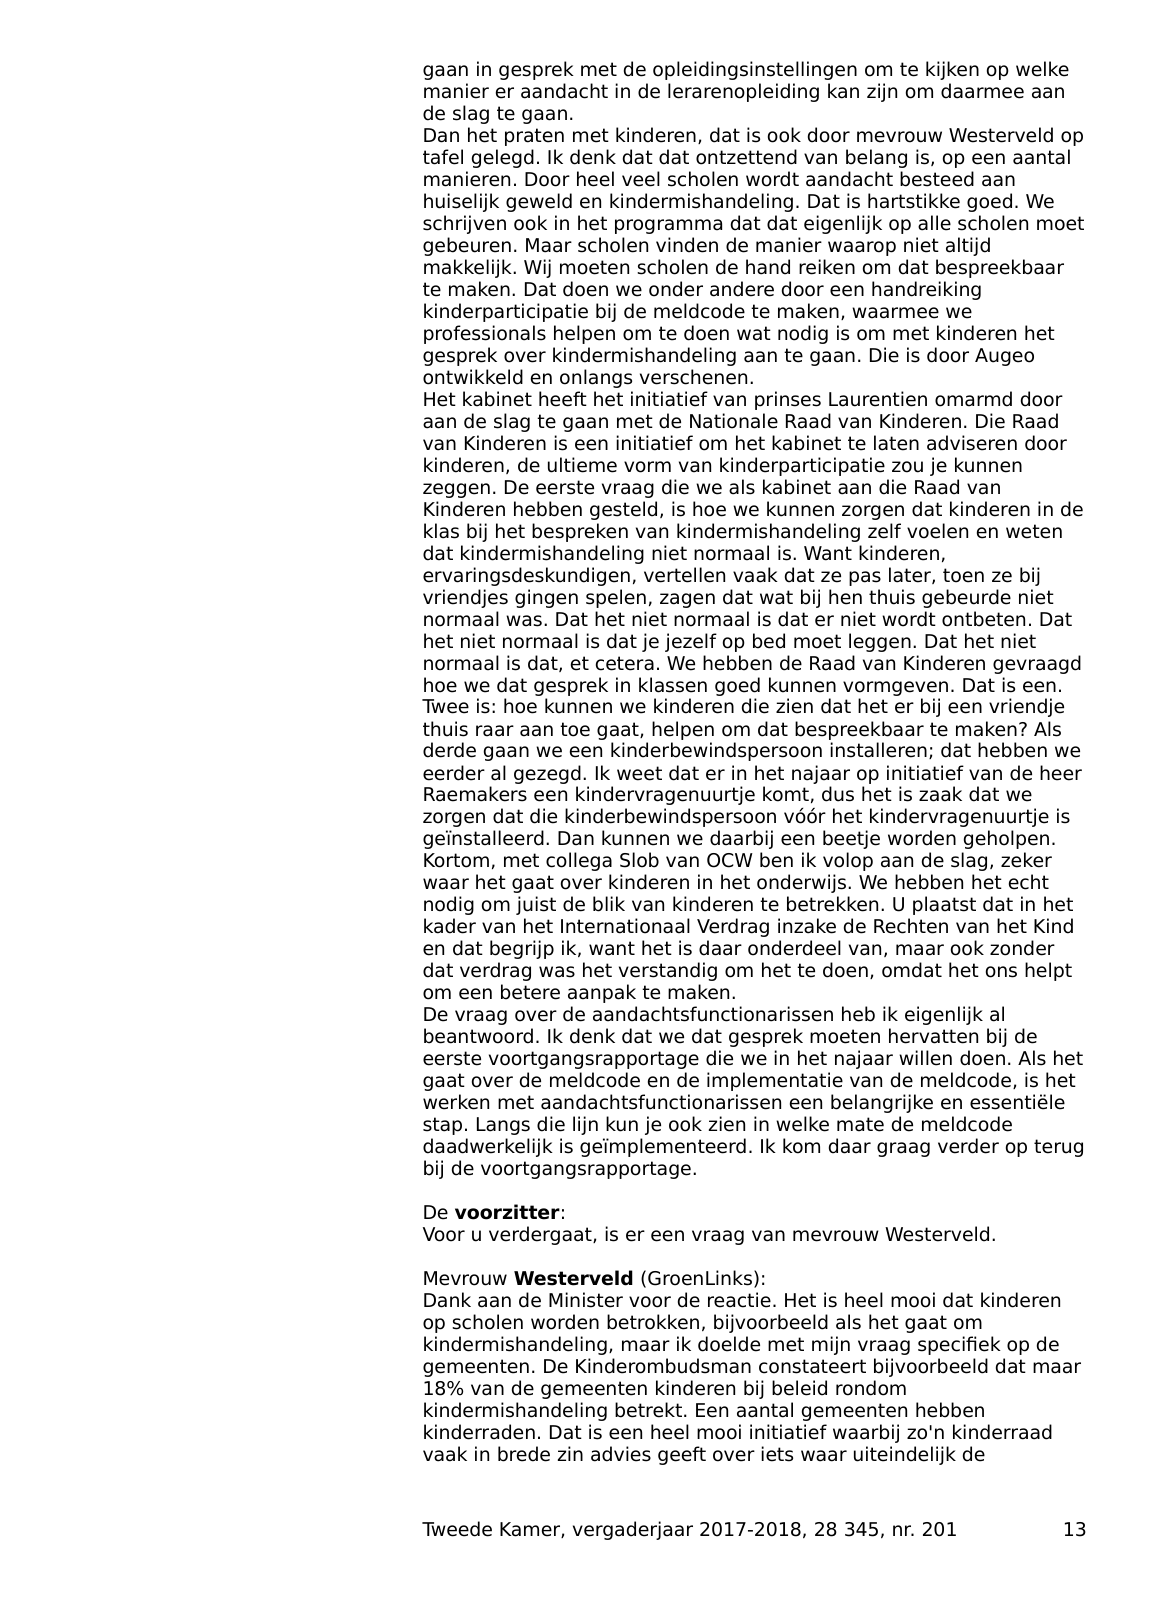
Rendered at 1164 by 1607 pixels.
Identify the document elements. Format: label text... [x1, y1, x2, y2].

text Kortom, met collega Slob van OCW ben ik volop aan de slag, zeker waar het gaat over kinderen in het onderwijs. We hebben het echt nodig om juist de blik van kinderen te betrekken. U plaatst dat in het kader van het Internationaal Verdrag inzake de Rechten van het Kind en dat begrijp ik, want het is daar onderdeel van, maar ook zonder dat verdrag was het verstandig om het te doen, omdat het ons helpt om een betere aanpak te maken. [422, 850, 1087, 1004]
text De vraag over de aandachtsfunctionarissen heb ik eigenlijk al beantwoord. Ik denk dat we dat gesprek moeten hervatten bij de eerste voortgangsrapportage die we in het najaar willen doen. Als het gaat over de meldcode en de implementatie van de meldcode, is het werken met aandachtsfunctionarissen een belangrijke en essentiële stap. Langs die lijn kun je ook zien in welke mate de meldcode daadwerkelijk is geïmplementeerd. Ik kom daar graag verder op terug bij de voortgangsrapportage. [422, 1004, 1087, 1180]
text Voor u verdergaat, is er een vraag van mevrouw Westerveld. [422, 1224, 1087, 1246]
text De voorzitter: [422, 1202, 1087, 1224]
text gaan in gesprek met de opleidingsinstellingen om te kijken op welke manier er aandacht in de lerarenopleiding kan zijn om daarmee aan de slag te gaan. [422, 59, 1087, 125]
text Mevrouw Westerveld (GroenLinks): [422, 1268, 1087, 1290]
text Dan het praten met kinderen, dat is ook door mevrouw Westerveld op tafel gelegd. Ik denk dat dat ontzettend van belang is, op een aantal manieren. Door heel veel scholen wordt aandacht besteed aan huiselijk geweld en kindermishandeling. Dat is hartstikke goed. We schrijven ook in het programma dat dat eigenlijk op alle scholen moet gebeuren. Maar scholen vinden de manier waarop niet altijd makkelijk. Wij moeten scholen de hand reiken om dat bespreekbaar te maken. Dat doen we onder andere door een handreiking kinderparticipatie bij de meldcode te maken, waarmee we professionals helpen om te doen wat nodig is om met kinderen het gesprek over kindermishandeling aan te gaan. Die is door Augeo ontwikkeld en onlangs verschenen. [422, 125, 1087, 389]
text Dank aan de Minister voor de reactie. Het is heel mooi dat kinderen op scholen worden betrokken, bijvoorbeeld als het gaat om kindermishandeling, maar ik doelde met mijn vraag specifiek op de gemeenten. De Kinderombudsman constateert bijvoorbeeld dat maar 18% van de gemeenten kinderen bij beleid rondom kindermishandeling betrekt. Een aantal gemeenten hebben kinderraden. Dat is een heel mooi initiatief waarbij zo'n kinderraad vaak in brede zin advies geeft over iets waar uiteindelijk de [422, 1290, 1087, 1466]
text Het kabinet heeft het initiatief van prinses Laurentien omarmd door aan de slag te gaan met de Nationale Raad van Kinderen. Die Raad van Kinderen is een initiatief om het kabinet te laten adviseren door kinderen, de ultieme vorm van kinderparticipatie zou je kunnen zeggen. De eerste vraag die we als kabinet aan die Raad van Kinderen hebben gesteld, is hoe we kunnen zorgen dat kinderen in de klas bij het bespreken van kindermishandeling zelf voelen en weten dat kindermishandeling niet normaal is. Want kinderen, ervaringsdeskundigen, vertellen vaak dat ze pas later, toen ze bij vriendjes gingen spelen, zagen dat wat bij hen thuis gebeurde niet normaal was. Dat het niet normaal is dat er niet wordt ontbeten. Dat het niet normaal is dat je jezelf op bed moet leggen. Dat het niet normaal is dat, et cetera. We hebben de Raad van Kinderen gevraagd hoe we dat gesprek in klassen goed kunnen vormgeven. Dat is een. Twee is: hoe kunnen we kinderen die zien dat het er bij een vriendje thuis raar aan toe gaat, helpen om dat bespreekbaar te maken? Als derde gaan we een kinderbewindspersoon installeren; dat hebben we eerder al gezegd. Ik weet dat er in het najaar op initiatief van de heer Raemakers een kindervragenuurtje komt, dus het is zaak dat we zorgen dat die kinderbewindspersoon vóór het kindervragenuurtje is geïnstalleerd. Dan kunnen we daarbij een beetje worden geholpen. [422, 389, 1087, 850]
